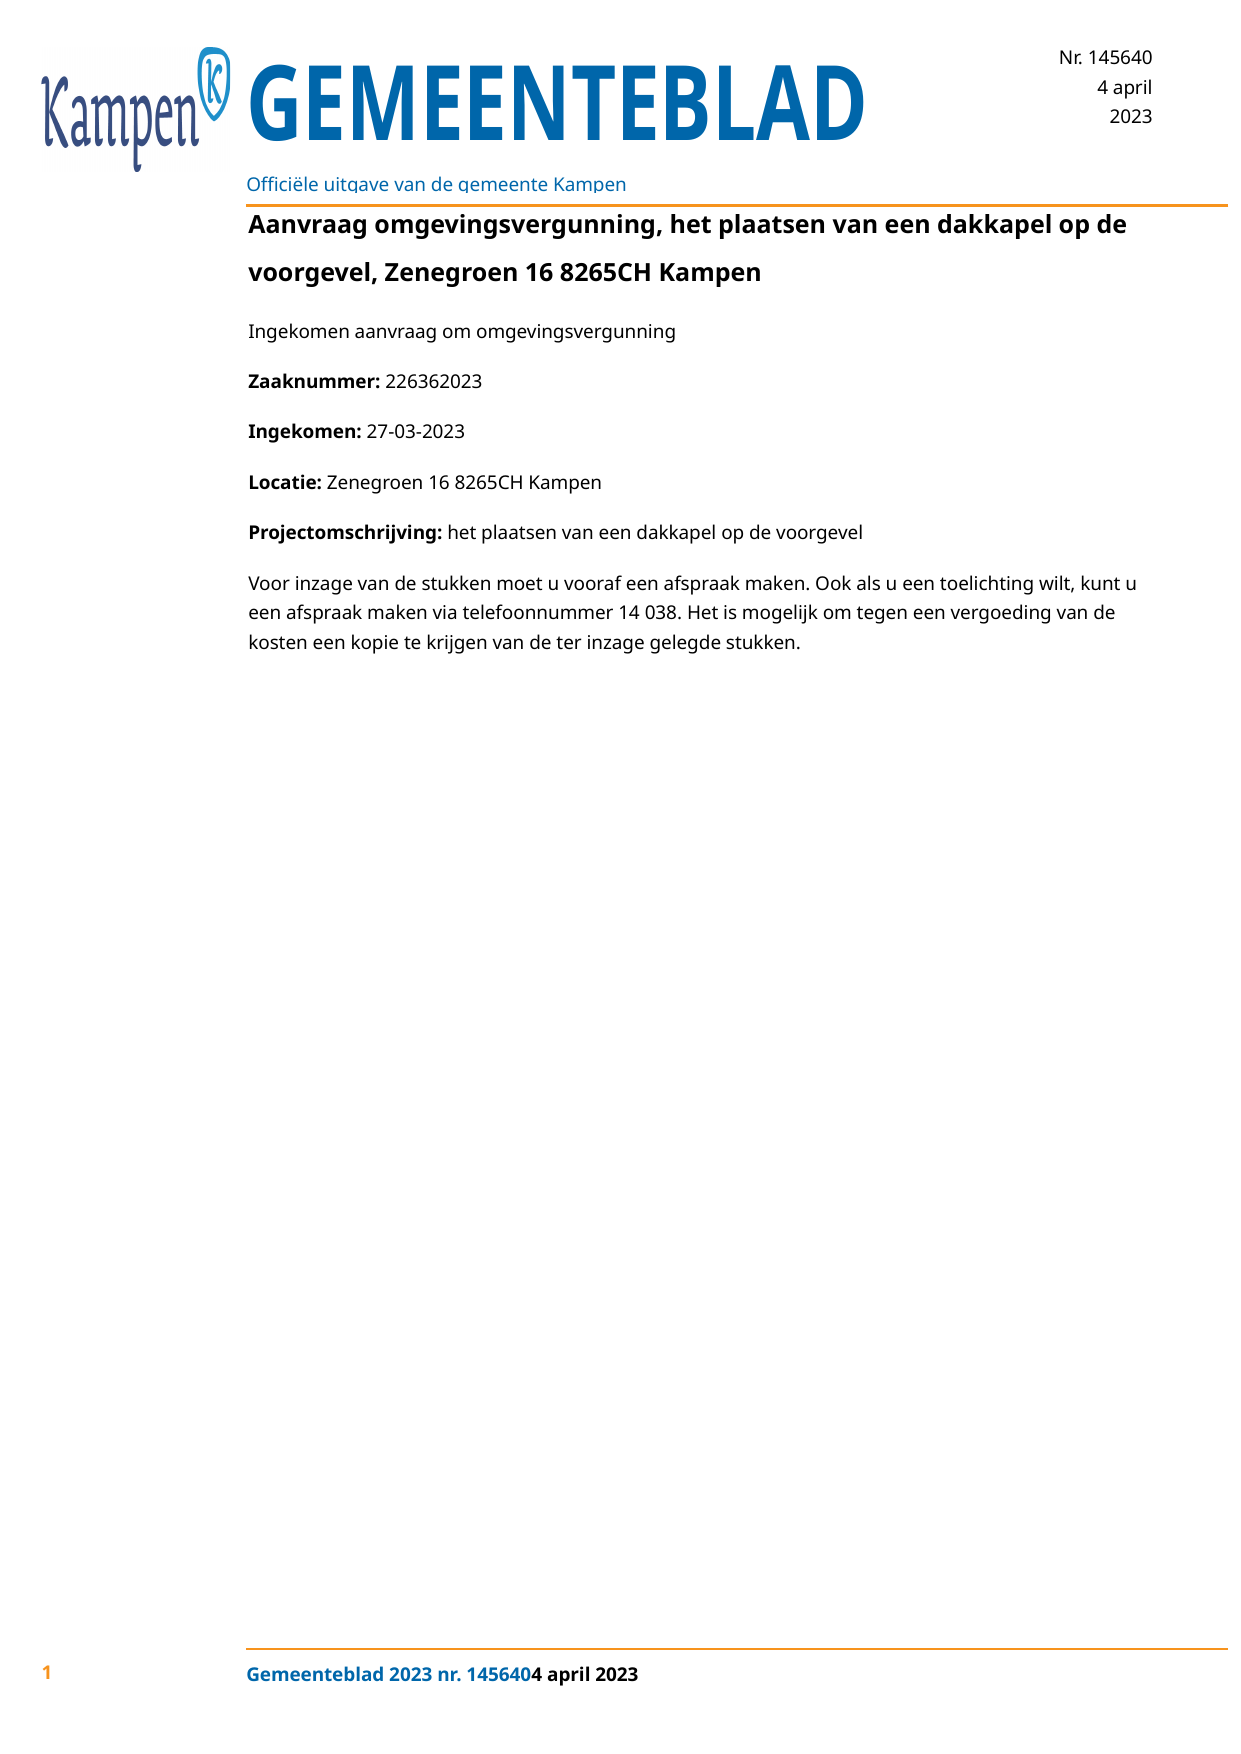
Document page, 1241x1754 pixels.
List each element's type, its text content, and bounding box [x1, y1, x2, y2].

text Ingekomen aanvraag om omgevingsvergunning [248, 318, 1152, 344]
text Ingekomen: 27-03-2023 [248, 419, 1152, 444]
text Projectomschrijving: het plaatsen van een dakkapel op de voorgevel [248, 519, 1152, 545]
text Voor inzage van de stukken moet u vooraf een afspraak maken. Ook als u een toelichting wilt, kunt u een afspraak maken via telefoonnummer 14 038. Het is mogelijk om tegen een vergoeding van de kosten een kopie te krijgen van de ter inzage gelegde stukken. [248, 570, 1152, 655]
text Zaaknummer: 226362023 [248, 368, 1152, 394]
picture [41, 47, 231, 172]
text Aanvraag omgevingsvergunning, het plaatsen van een dakkapel op de voorgevel, Zenegroen 16 8265CH Kampen [248, 207, 1152, 288]
text Locatie: Zenegroen 16 8265CH Kampen [248, 469, 1152, 495]
